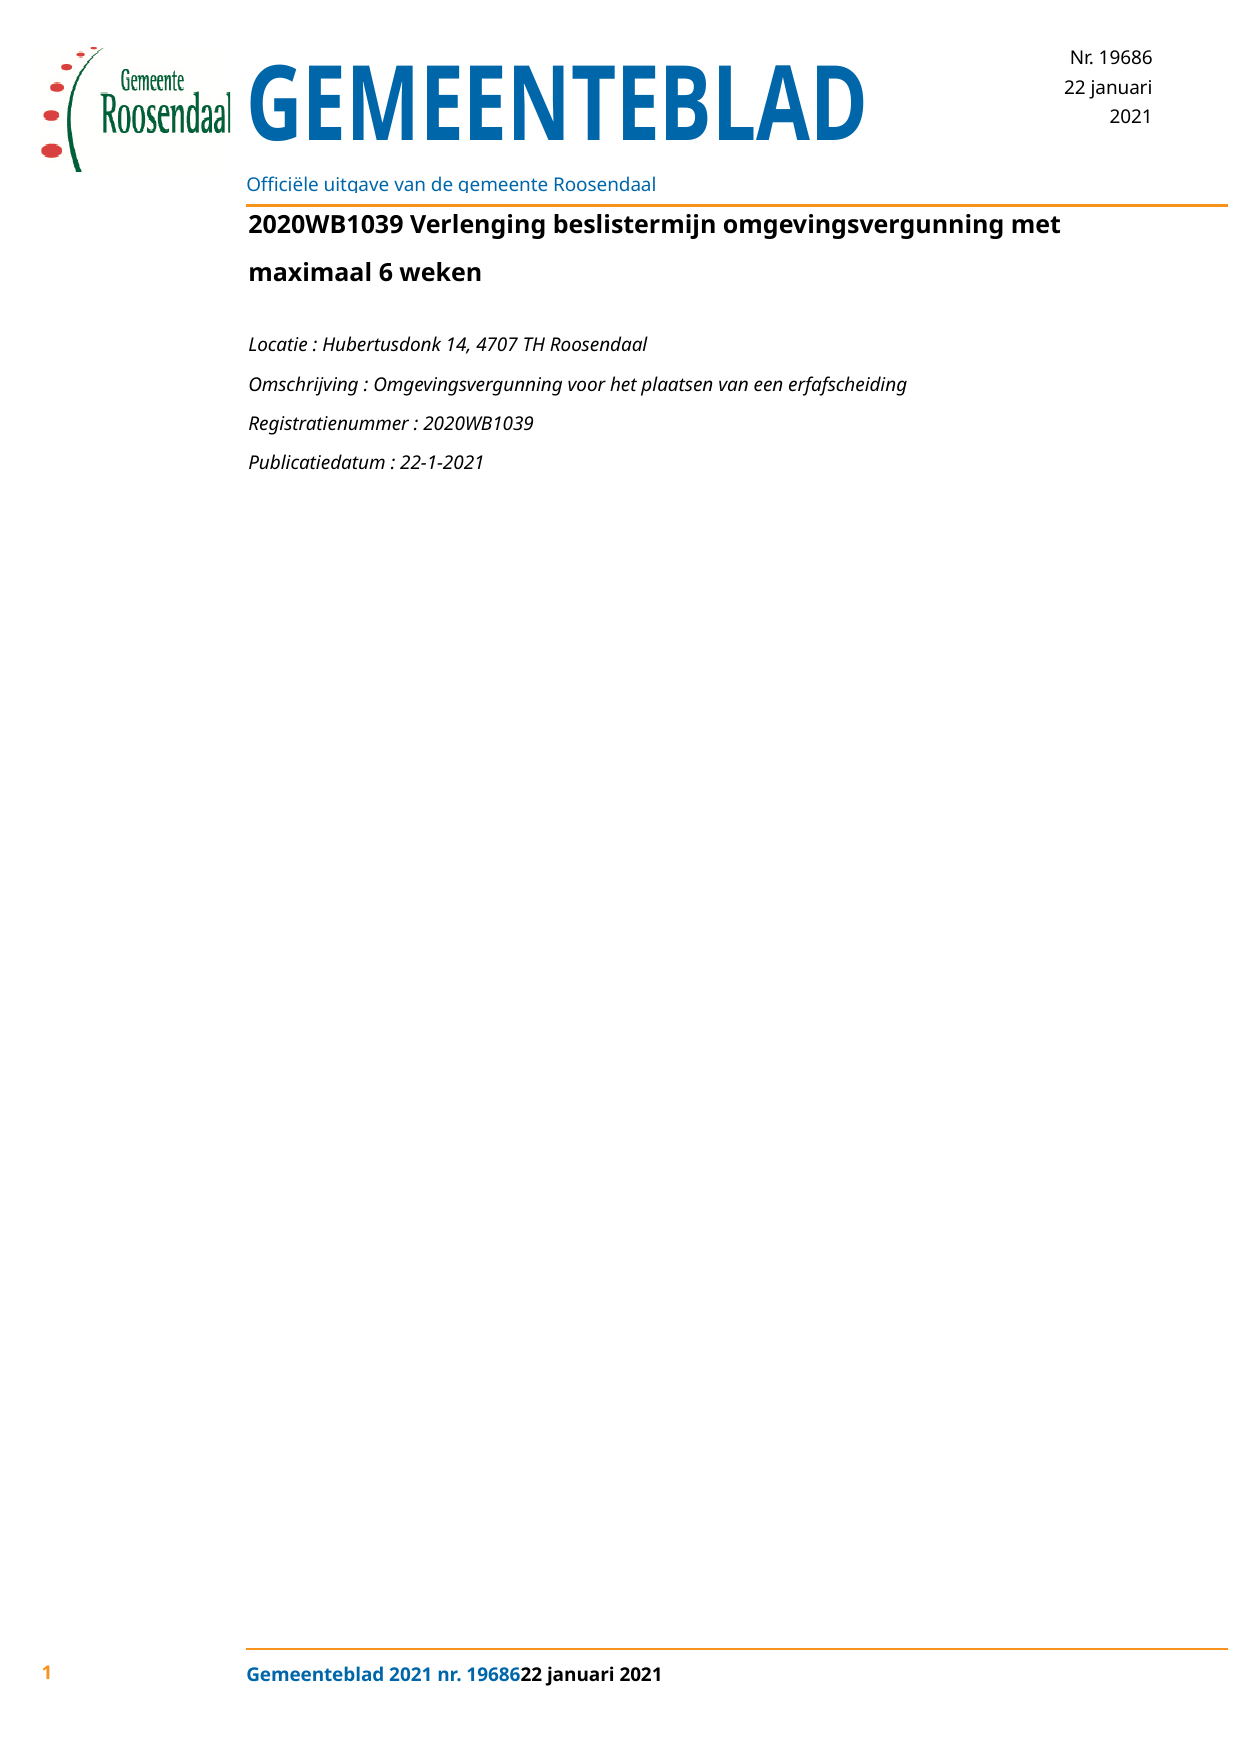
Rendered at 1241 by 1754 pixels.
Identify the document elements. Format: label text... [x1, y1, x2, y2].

text Publicatiedatum : 22-1-2021 [248, 449, 1152, 475]
picture [41, 47, 231, 172]
text Locatie : Hubertusdonk 14, 4707 TH Roosendaal [248, 331, 1152, 357]
text Registratienummer : 2020WB1039 [248, 410, 1152, 436]
text 2020WB1039 Verlenging beslistermijn omgevingsvergunning met maximaal 6 weken [248, 207, 1152, 288]
text Omschrijving : Omgevingsvergunning voor het plaatsen van een erfafscheiding [248, 371, 1152, 396]
